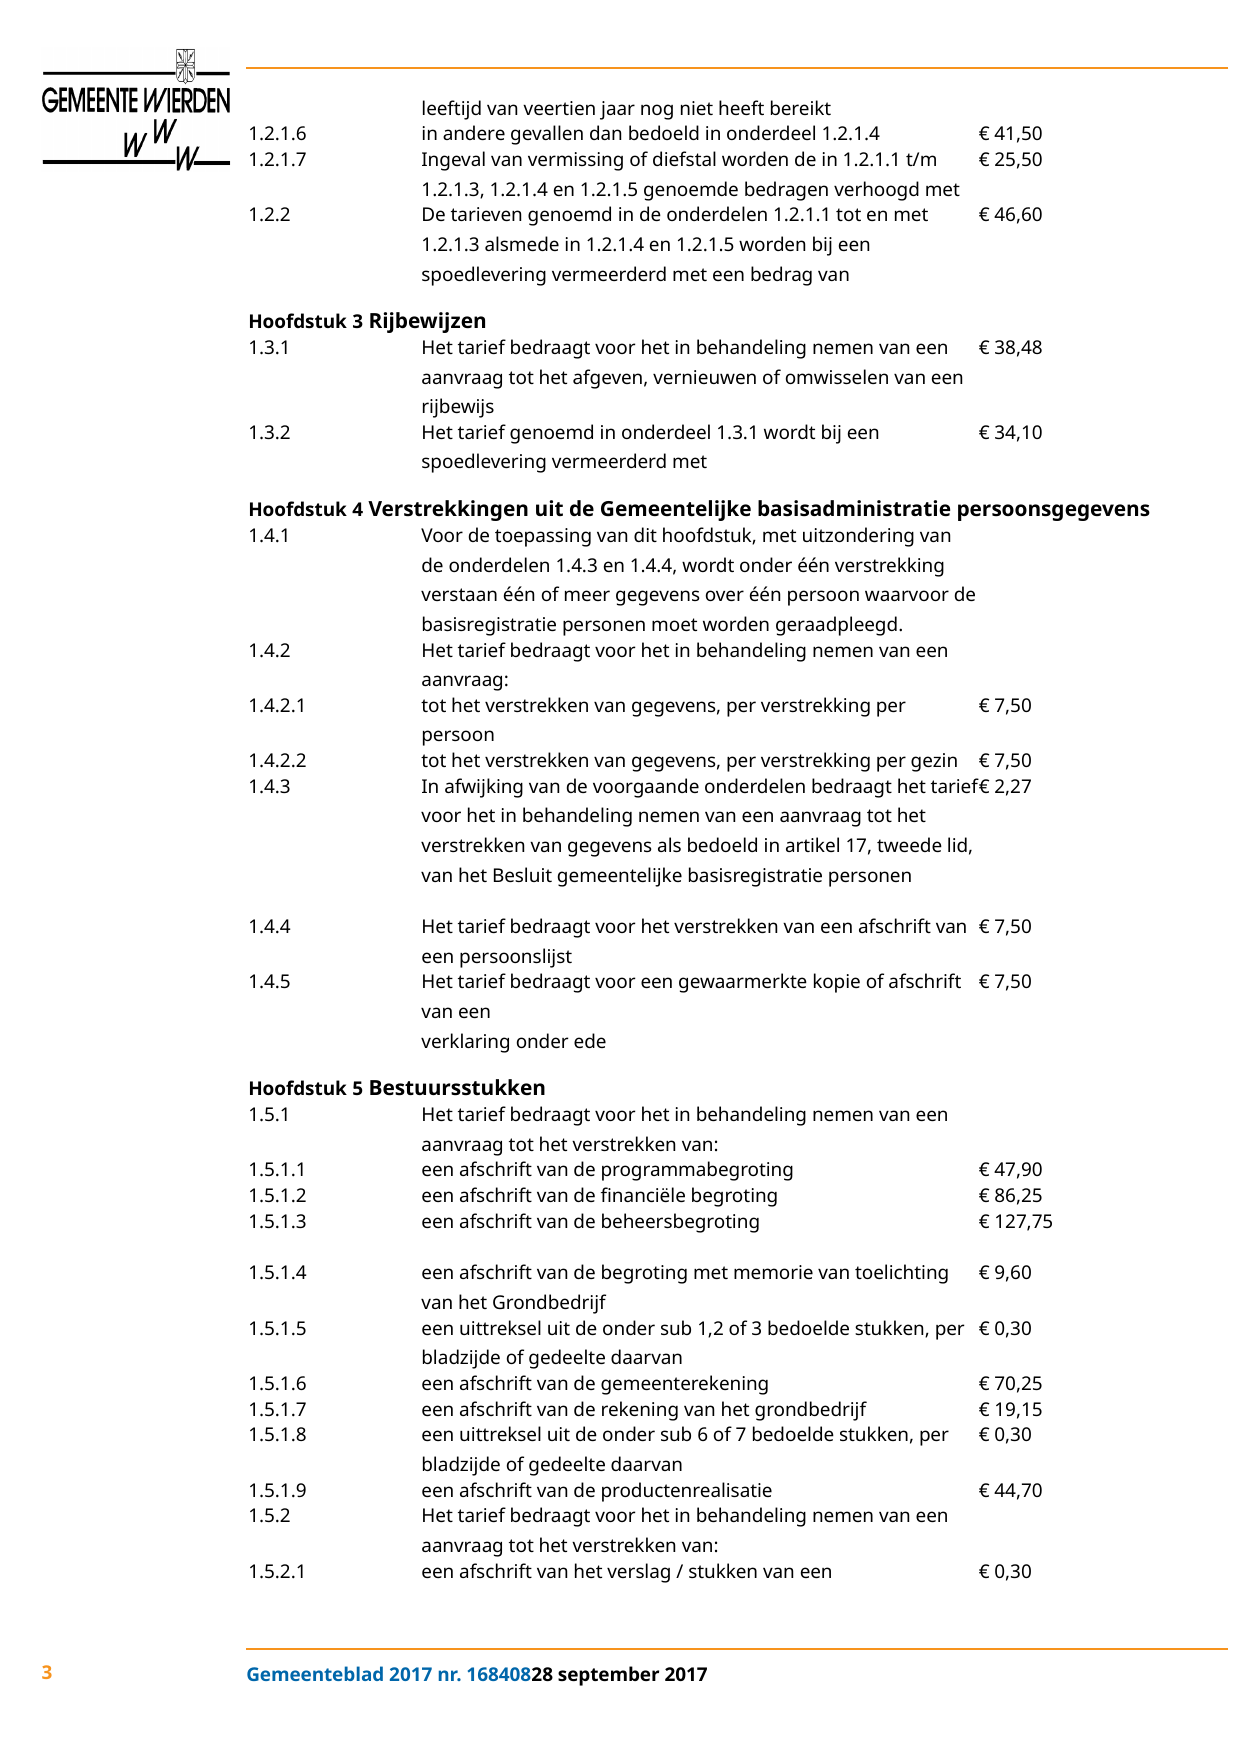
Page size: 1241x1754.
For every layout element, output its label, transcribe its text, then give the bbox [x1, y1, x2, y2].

table_cell [979, 637, 1152, 692]
table_cell € 9,60 [979, 1260, 1152, 1315]
table_cell De tarieven genoemd in de onderdelen 1.2.1.1 tot en met 1.2.1.3 alsmede in 1.2.1.4 en 1.2.1.5 worden bij een spoedlevering vermeerderd met een bedrag van [421, 202, 978, 286]
table_header Het tarief bedraagt voor het in behandeling nemen van een aanvraag tot het afgeven, vernieuwen of omwisselen van een rijbewijs [421, 334, 978, 419]
table_cell [421, 1234, 978, 1259]
table_cell 1.5.1.3 [248, 1208, 421, 1234]
table_cell 1.4.4 [248, 913, 421, 969]
table_cell 1.5.1.5 [248, 1315, 421, 1370]
table_cell een afschrift van de rekening van het grondbedrijf [421, 1396, 978, 1422]
table_cell 1.2.1.7 [248, 146, 421, 202]
table_header 1.5.1 [248, 1101, 421, 1157]
table_cell 1.5.1.6 [248, 1370, 421, 1396]
table_cell een afschrift van de financiële begroting [421, 1183, 978, 1208]
table_cell [421, 888, 978, 913]
table_cell 1.4.3 [248, 773, 421, 888]
table_header [979, 1101, 1152, 1157]
table_cell € 7,50 [979, 913, 1152, 969]
table_cell tot het verstrekken van gegevens, per verstrekking per persoon [421, 692, 978, 747]
table_cell 1.3.2 [248, 419, 421, 474]
table_cell 1.4.2.2 [248, 748, 421, 773]
table_cell € 7,50 [979, 969, 1152, 1053]
table_cell Ingeval van vermissing of diefstal worden de in 1.2.1.1 t/m 1.2.1.3, 1.2.1.4 en 1.2.1.5 genoemde bedragen verhoogd met [421, 146, 978, 202]
table_cell € 41,50 [979, 121, 1152, 146]
table_cell € 7,50 [979, 692, 1152, 747]
table_cell In afwijking van de voorgaande onderdelen bedraagt het tarief voor het in behandeling nemen van een aanvraag tot het verstrekken van gegevens als bedoeld in artikel 17, tweede lid, van het Besluit gemeentelijke basisregistratie personen [421, 773, 978, 888]
table_cell 1.5.1.8 [248, 1422, 421, 1477]
table_cell een afschrift van de begroting met memorie van toelichting van het Grondbedrijf [421, 1260, 978, 1315]
table_cell € 7,50 [979, 748, 1152, 773]
table_cell Het tarief bedraagt voor het verstrekken van een afschrift van een persoonslijst [421, 913, 978, 969]
table_cell Het tarief genoemd in onderdeel 1.3.1 wordt bij een spoedlevering vermeerderd met [421, 419, 978, 474]
table_cell € 86,25 [979, 1183, 1152, 1208]
table_cell 1.2.2 [248, 202, 421, 286]
table_header [979, 522, 1152, 637]
table_header € 38,48 [979, 334, 1152, 419]
table_cell een uittreksel uit de onder sub 1,2 of 3 bedoelde stukken, per bladzijde of gedeelte daarvan [421, 1315, 978, 1370]
table_cell 1.4.5 [248, 969, 421, 1053]
table_cell Het tarief bedraagt voor het in behandeling nemen van een aanvraag tot het verstrekken van: [421, 1503, 978, 1558]
table_header 1.4.1 [248, 522, 421, 637]
table_cell een afschrift van de programmabegroting [421, 1157, 978, 1182]
table_cell 1.5.1.2 [248, 1183, 421, 1208]
picture [41, 47, 231, 172]
table_cell Het tarief bedraagt voor het in behandeling nemen van een aanvraag: [421, 637, 978, 692]
table_cell in andere gevallen dan bedoeld in onderdeel 1.2.1.4 [421, 121, 978, 146]
table_cell [979, 1234, 1152, 1259]
table_cell [248, 1234, 421, 1259]
table_cell een afschrift van het verslag / stukken van een [421, 1558, 978, 1584]
table_cell € 127,75 [979, 1208, 1152, 1234]
table_cell 1.5.2 [248, 1503, 421, 1558]
table_cell [248, 95, 421, 121]
table_cell € 47,90 [979, 1157, 1152, 1182]
table_cell een afschrift van de productenrealisatie [421, 1477, 978, 1503]
table_cell een afschrift van de gemeenterekening [421, 1370, 978, 1396]
table_cell € 46,60 [979, 202, 1152, 286]
table_cell 1.5.1.4 [248, 1260, 421, 1315]
table_cell [979, 888, 1152, 913]
table_cell € 0,30 [979, 1422, 1152, 1477]
table_cell € 0,30 [979, 1315, 1152, 1370]
table_header Het tarief bedraagt voor het in behandeling nemen van een aanvraag tot het verstrekken van: [421, 1101, 978, 1157]
text Hoofdstuk 4 Verstrekkingen uit de Gemeentelijke basisadministratie persoonsgegevens [248, 494, 1152, 522]
table_cell [979, 95, 1152, 121]
table_cell [979, 1503, 1152, 1558]
table_cell leeftijd van veertien jaar nog niet heeft bereikt [421, 95, 978, 121]
table_cell € 44,70 [979, 1477, 1152, 1503]
table_cell € 25,50 [979, 146, 1152, 202]
table_cell 1.5.1.1 [248, 1157, 421, 1182]
table_cell 1.4.2 [248, 637, 421, 692]
table_cell 1.5.1.7 [248, 1396, 421, 1422]
table_cell een afschrift van de beheersbegroting [421, 1208, 978, 1234]
table_cell € 19,15 [979, 1396, 1152, 1422]
table_header 1.3.1 [248, 334, 421, 419]
table_cell 1.5.2.1 [248, 1558, 421, 1584]
table_cell Het tarief bedraagt voor een gewaarmerkte kopie of afschrift van een verklaring onder ede [421, 969, 978, 1053]
table_cell € 34,10 [979, 419, 1152, 474]
text Hoofdstuk 3 Rijbewijzen [248, 306, 1152, 334]
table_cell € 2,27 [979, 773, 1152, 888]
table_cell [248, 888, 421, 913]
table_cell 1.4.2.1 [248, 692, 421, 747]
table_cell € 0,30 [979, 1558, 1152, 1584]
table_cell een uittreksel uit de onder sub 6 of 7 bedoelde stukken, per bladzijde of gedeelte daarvan [421, 1422, 978, 1477]
table_header Voor de toepassing van dit hoofdstuk, met uitzondering van de onderdelen 1.4.3 en 1.4.4, wordt onder één verstrekking verstaan één of meer gegevens over één persoon waarvoor de basisregistratie personen moet worden geraadpleegd. [421, 522, 978, 637]
table_cell € 70,25 [979, 1370, 1152, 1396]
table_cell 1.5.1.9 [248, 1477, 421, 1503]
table_cell tot het verstrekken van gegevens, per verstrekking per gezin [421, 748, 978, 773]
table_cell 1.2.1.6 [248, 121, 421, 146]
text Hoofdstuk 5 Bestuursstukken [248, 1073, 1152, 1101]
